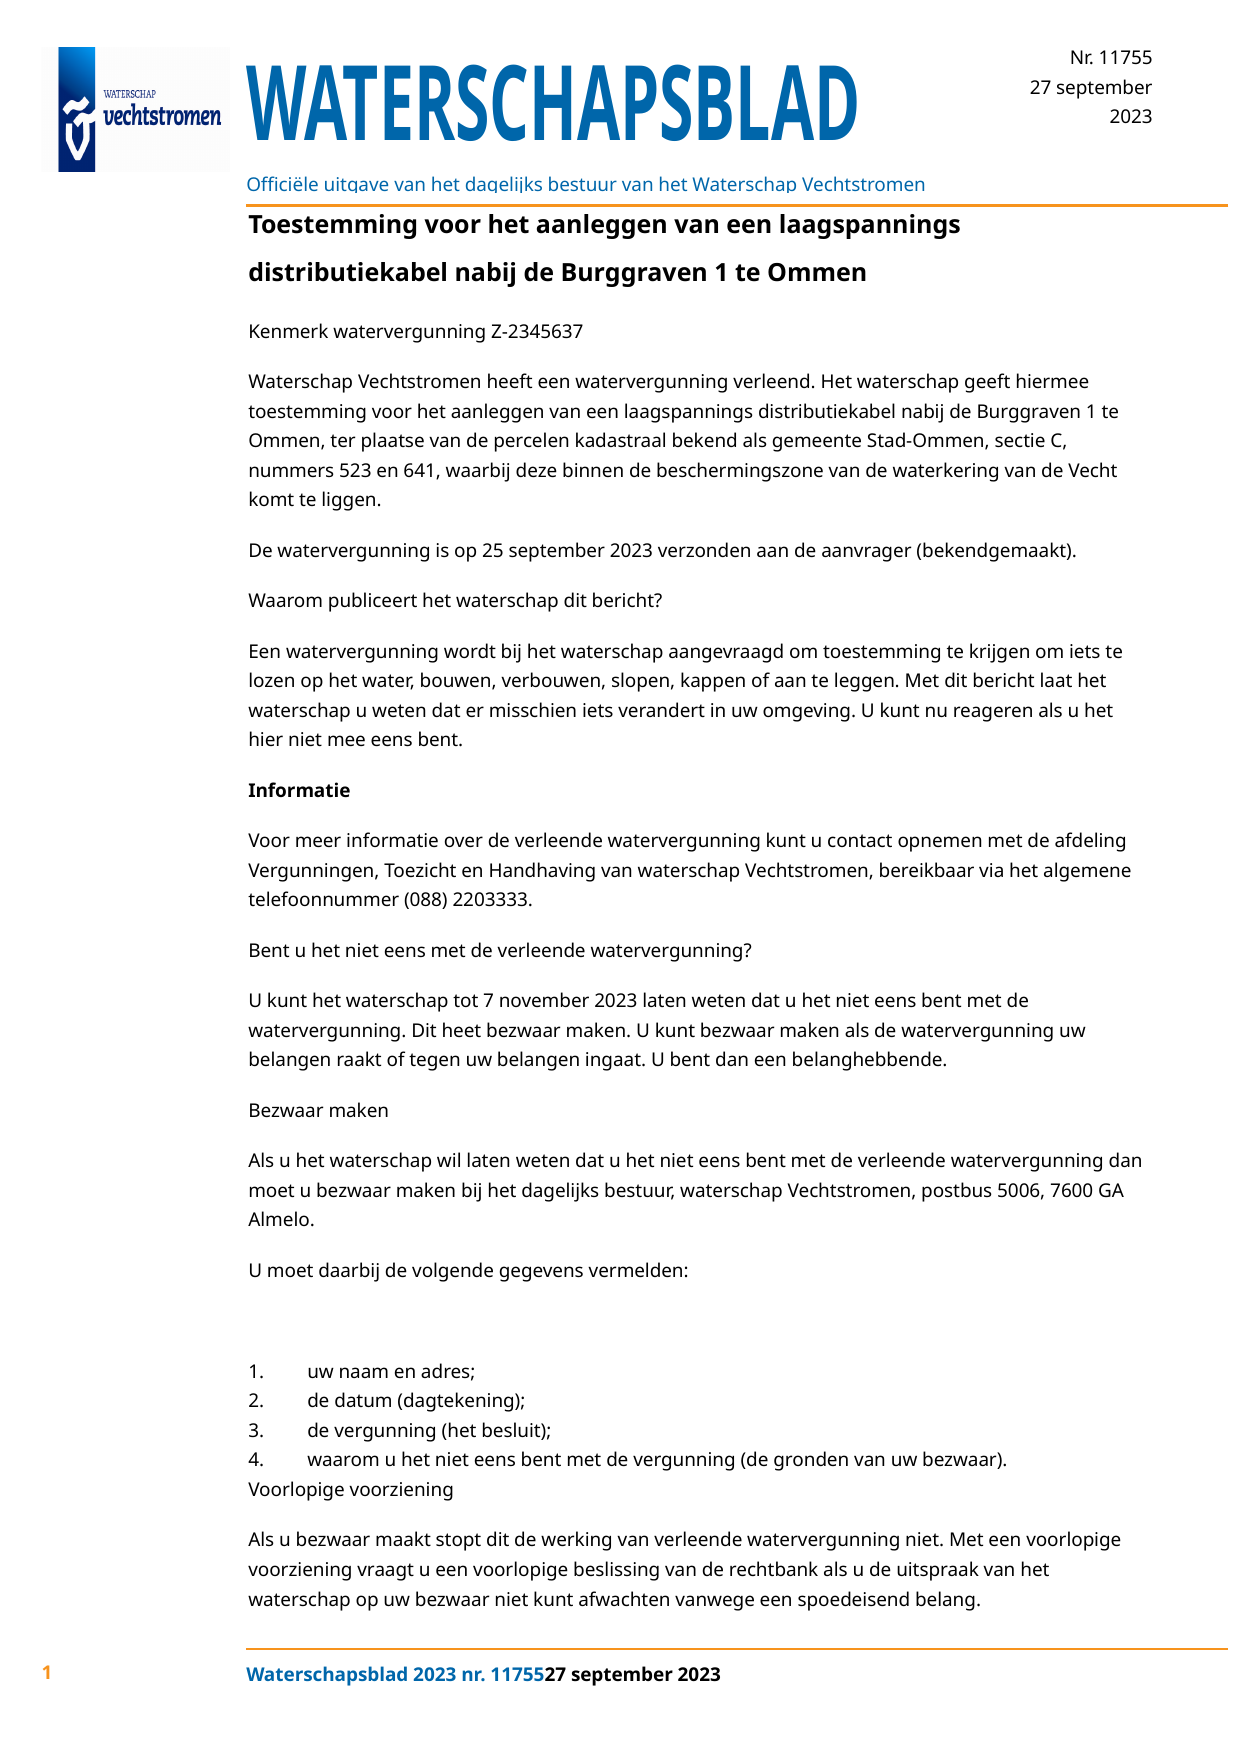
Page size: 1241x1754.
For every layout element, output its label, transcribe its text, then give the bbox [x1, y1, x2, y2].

list de datum (dagtekening); [248, 1387, 1152, 1413]
text Bent u het niet eens met de verleende watervergunning? [248, 937, 1152, 963]
text U kunt het waterschap tot 7 november 2023 laten weten dat u het niet eens bent met de watervergunning. Dit heet bezwaar maken. U kunt bezwaar maken als de watervergunning uw belangen raakt of tegen uw belangen ingaat. U bent dan een belanghebbende. [248, 987, 1152, 1072]
picture [41, 47, 231, 172]
text Informatie [248, 777, 1152, 803]
list uw naam en adres; [248, 1358, 1152, 1384]
text Voorlopige voorziening [248, 1476, 1152, 1502]
text Als u bezwaar maakt stopt dit de werking van verleende watervergunning niet. Met een voorlopige voorziening vraagt u een voorlopige beslissing van de rechtbank als u de uitspraak van het waterschap op uw bezwaar niet kunt afwachten vanwege een spoedeisend belang. [248, 1527, 1152, 1612]
text Waarom publiceert het waterschap dit bericht? [248, 587, 1152, 613]
list waarom u het niet eens bent met de vergunning (de gronden van uw bezwaar). [248, 1447, 1152, 1472]
text Toestemming voor het aanleggen van een laagspannings distributiekabel nabij de Burggraven 1 te Ommen [248, 207, 1152, 288]
text Bezwaar maken [248, 1097, 1152, 1123]
text Kenmerk watervergunning Z-2345637 [248, 318, 1152, 344]
text Een watervergunning wordt bij het waterschap aangevraagd om toestemming te krijgen om iets te lozen op het water, bouwen, verbouwen, slopen, kappen of aan te leggen. Met dit bericht laat het waterschap u weten dat er misschien iets verandert in uw omgeving. U kunt nu reageren als u het hier niet mee eens bent. [248, 638, 1152, 752]
text Waterschap Vechtstromen heeft een watervergunning verleend. Het waterschap geeft hiermee toestemming voor het aanleggen van een laagspannings distributiekabel nabij de Burggraven 1 te Ommen, ter plaatse van de percelen kadastraal bekend als gemeente Stad-Ommen, sectie C, nummers 523 en 641, waarbij deze binnen de beschermingszone van de waterkering van de Vecht komt te liggen. [248, 368, 1152, 512]
list de vergunning (het besluit); [248, 1417, 1152, 1443]
text U moet daarbij de volgende gegevens vermelden: [248, 1257, 1152, 1283]
text Voor meer informatie over de verleende watervergunning kunt u contact opnemen met de afdeling Vergunningen, Toezicht en Handhaving van waterschap Vechtstromen, bereikbaar via het algemene telefoonnummer (088) 2203333. [248, 827, 1152, 912]
text De watervergunning is op 25 september 2023 verzonden aan de aanvrager (bekendgemaakt). [248, 537, 1152, 563]
text Als u het waterschap wil laten weten dat u het niet eens bent met de verleende watervergunning dan moet u bezwaar maken bij het dagelijks bestuur, waterschap Vechtstromen, postbus 5006, 7600 GA Almelo. [248, 1147, 1152, 1232]
